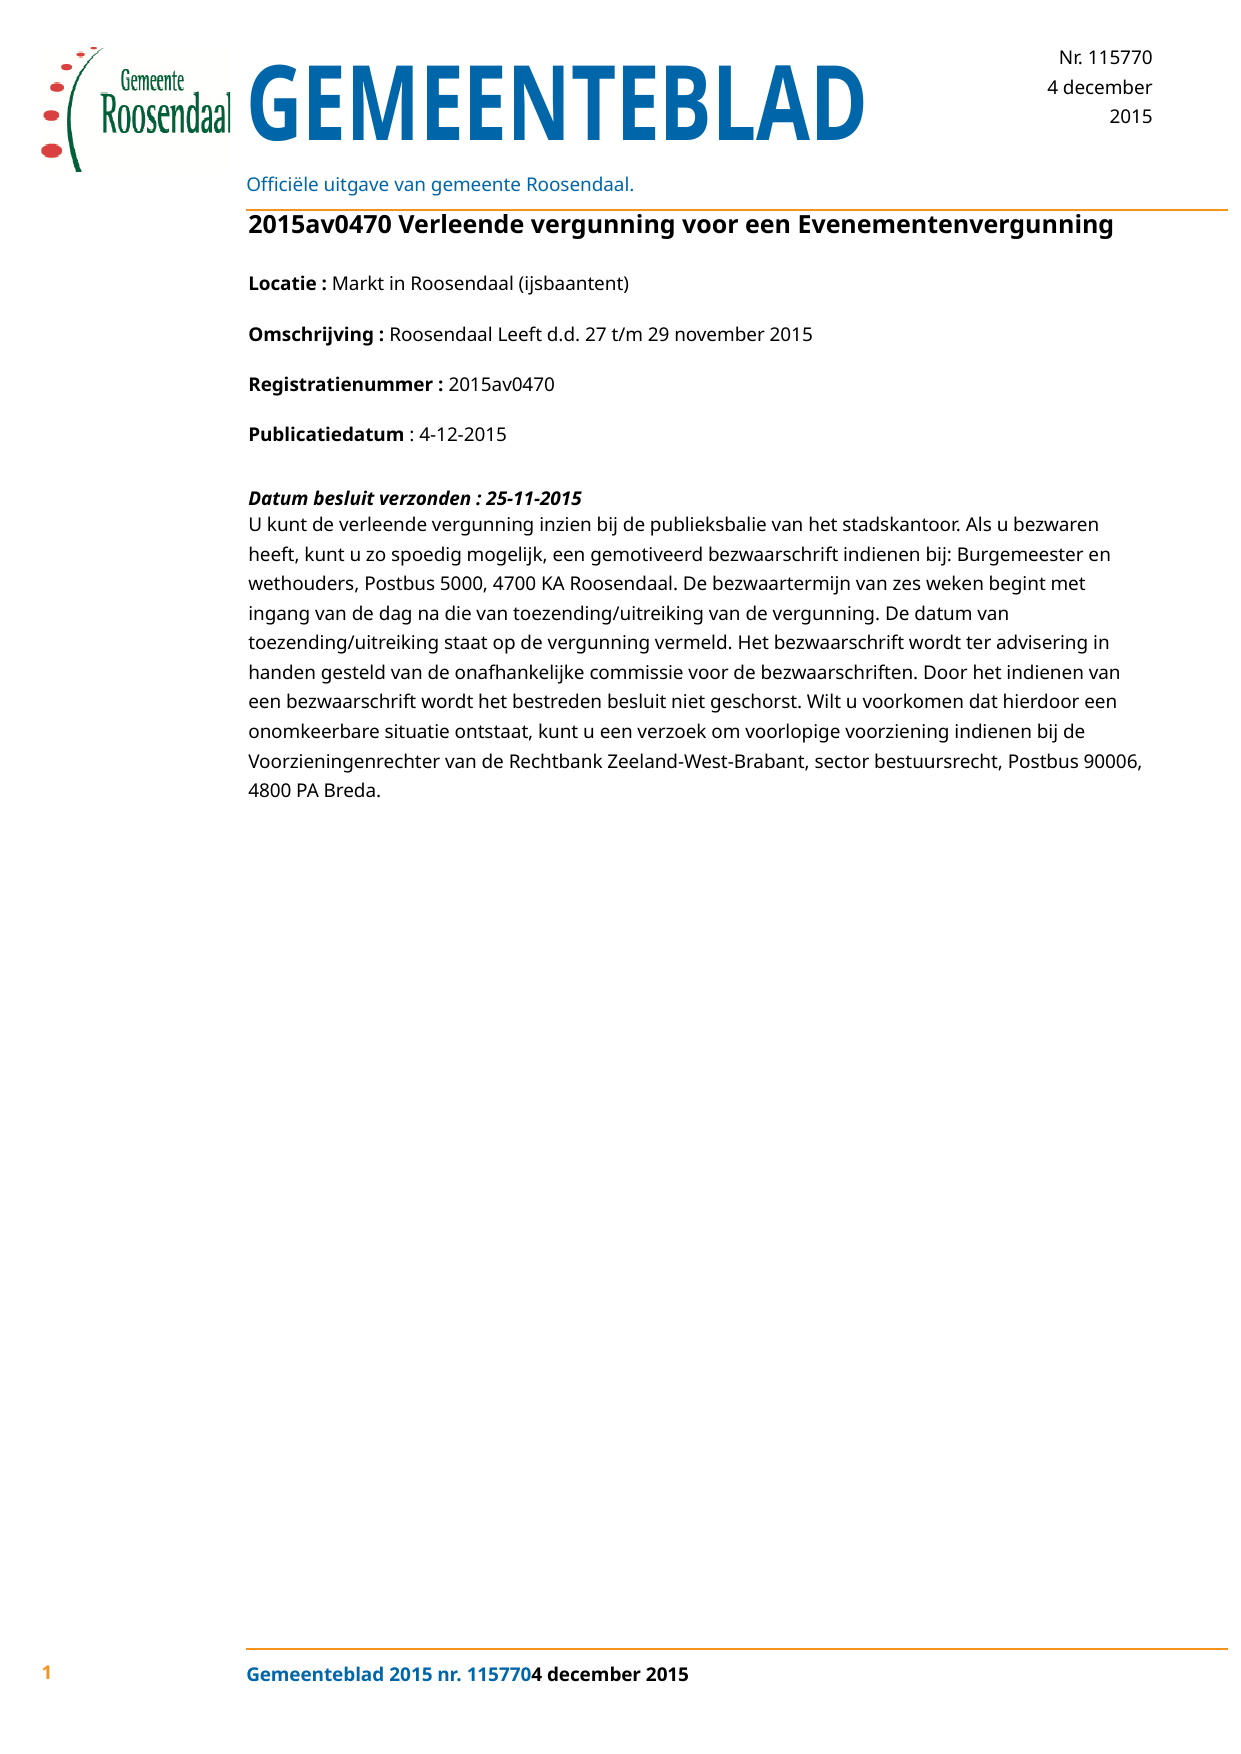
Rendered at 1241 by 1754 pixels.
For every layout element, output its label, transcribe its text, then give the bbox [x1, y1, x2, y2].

text 2015av0470 Verleende vergunning voor een Evenementenvergunning [248, 211, 1152, 241]
text Locatie : Markt in Roosendaal (ijsbaantent) [248, 270, 1152, 296]
text U kunt de verleende vergunning inzien bij de publieksbalie van het stadskantoor. Als u bezwaren heeft, kunt u zo spoedig mogelijk, een gemotiveerd bezwaarschrift indienen bij: Burgemeester en wethouders, Postbus 5000, 4700 KA Roosendaal. De bezwaartermijn van zes weken begint met ingang van de dag na die van toezending/uitreiking van de vergunning. De datum van toezending/uitreiking staat op de vergunning vermeld. Het bezwaarschrift wordt ter advisering in handen gesteld van de onafhankelijke commissie voor de bezwaarschriften. Door het indienen van een bezwaarschrift wordt het bestreden besluit niet geschorst. Wilt u voorkomen dat hierdoor een onomkeerbare situatie ontstaat, kunt u een verzoek om voorlopige voorziening indienen bij de Voorzieningenrechter van de Rechtbank Zeeland-West-Brabant, sector bestuursrecht, Postbus 90006, 4800 PA Breda. [248, 511, 1152, 803]
text Publicatiedatum : 4-12-2015 [248, 422, 1152, 447]
picture [41, 47, 231, 172]
text Registratienummer : 2015av0470 [248, 371, 1152, 397]
text Omschrijving : Roosendaal Leeft d.d. 27 t/m 29 november 2015 [248, 321, 1152, 346]
text Datum besluit verzonden : 25-11-2015 [248, 486, 1152, 511]
